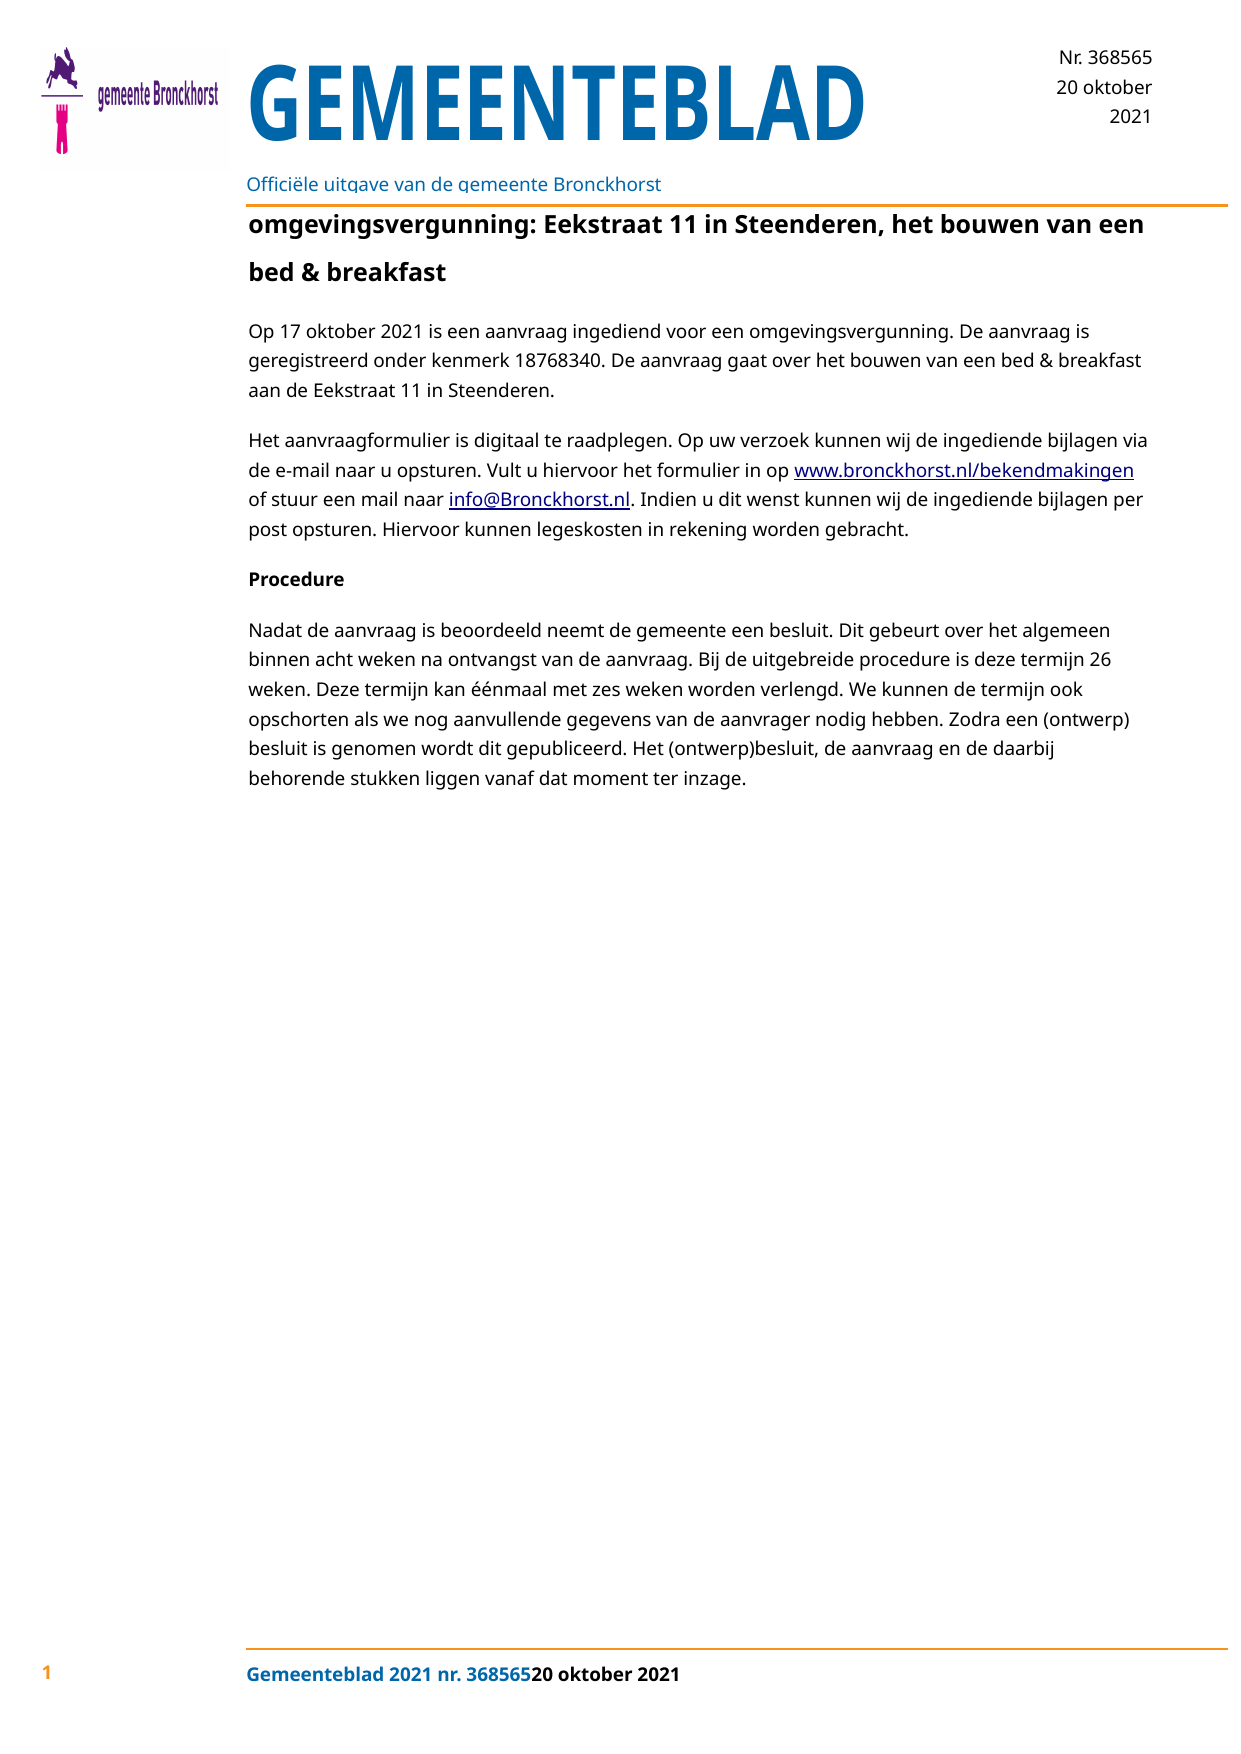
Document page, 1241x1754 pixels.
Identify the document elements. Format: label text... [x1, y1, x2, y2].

text Het aanvraagformulier is digitaal te raadplegen. Op uw verzoek kunnen wij de ingediende bijlagen via de e-mail naar u opsturen. Vult u hiervoor het formulier in op www.bronckhorst.nl/bekendmakingen of stuur een mail naar info@Bronckhorst.nl. Indien u dit wenst kunnen wij de ingediende bijlagen per post opsturen. Hiervoor kunnen legeskosten in rekening worden gebracht. [248, 427, 1152, 542]
text Nadat de aanvraag is beoordeeld neemt de gemeente een besluit. Dit gebeurt over het algemeen binnen acht weken na ontvangst van de aanvraag. Bij de uitgebreide procedure is deze termijn 26 weken. Deze termijn kan éénmaal met zes weken worden verlengd. We kunnen de termijn ook opschorten als we nog aanvullende gegevens van de aanvrager nodig hebben. Zodra een (ontwerp) besluit is genomen wordt dit gepubliceerd. Het (ontwerp)besluit, de aanvraag en de daarbij behorende stukken liggen vanaf dat moment ter inzage. [248, 617, 1152, 791]
text Procedure [248, 567, 1152, 592]
text omgevingsvergunning: Eekstraat 11 in Steenderen, het bouwen van een bed & breakfast [248, 207, 1152, 288]
picture [41, 47, 231, 172]
text Op 17 oktober 2021 is een aanvraag ingediend voor een omgevingsvergunning. De aanvraag is geregistreerd onder kenmerk 18768340. De aanvraag gaat over het bouwen van een bed & breakfast aan de Eekstraat 11 in Steenderen. [248, 318, 1152, 403]
